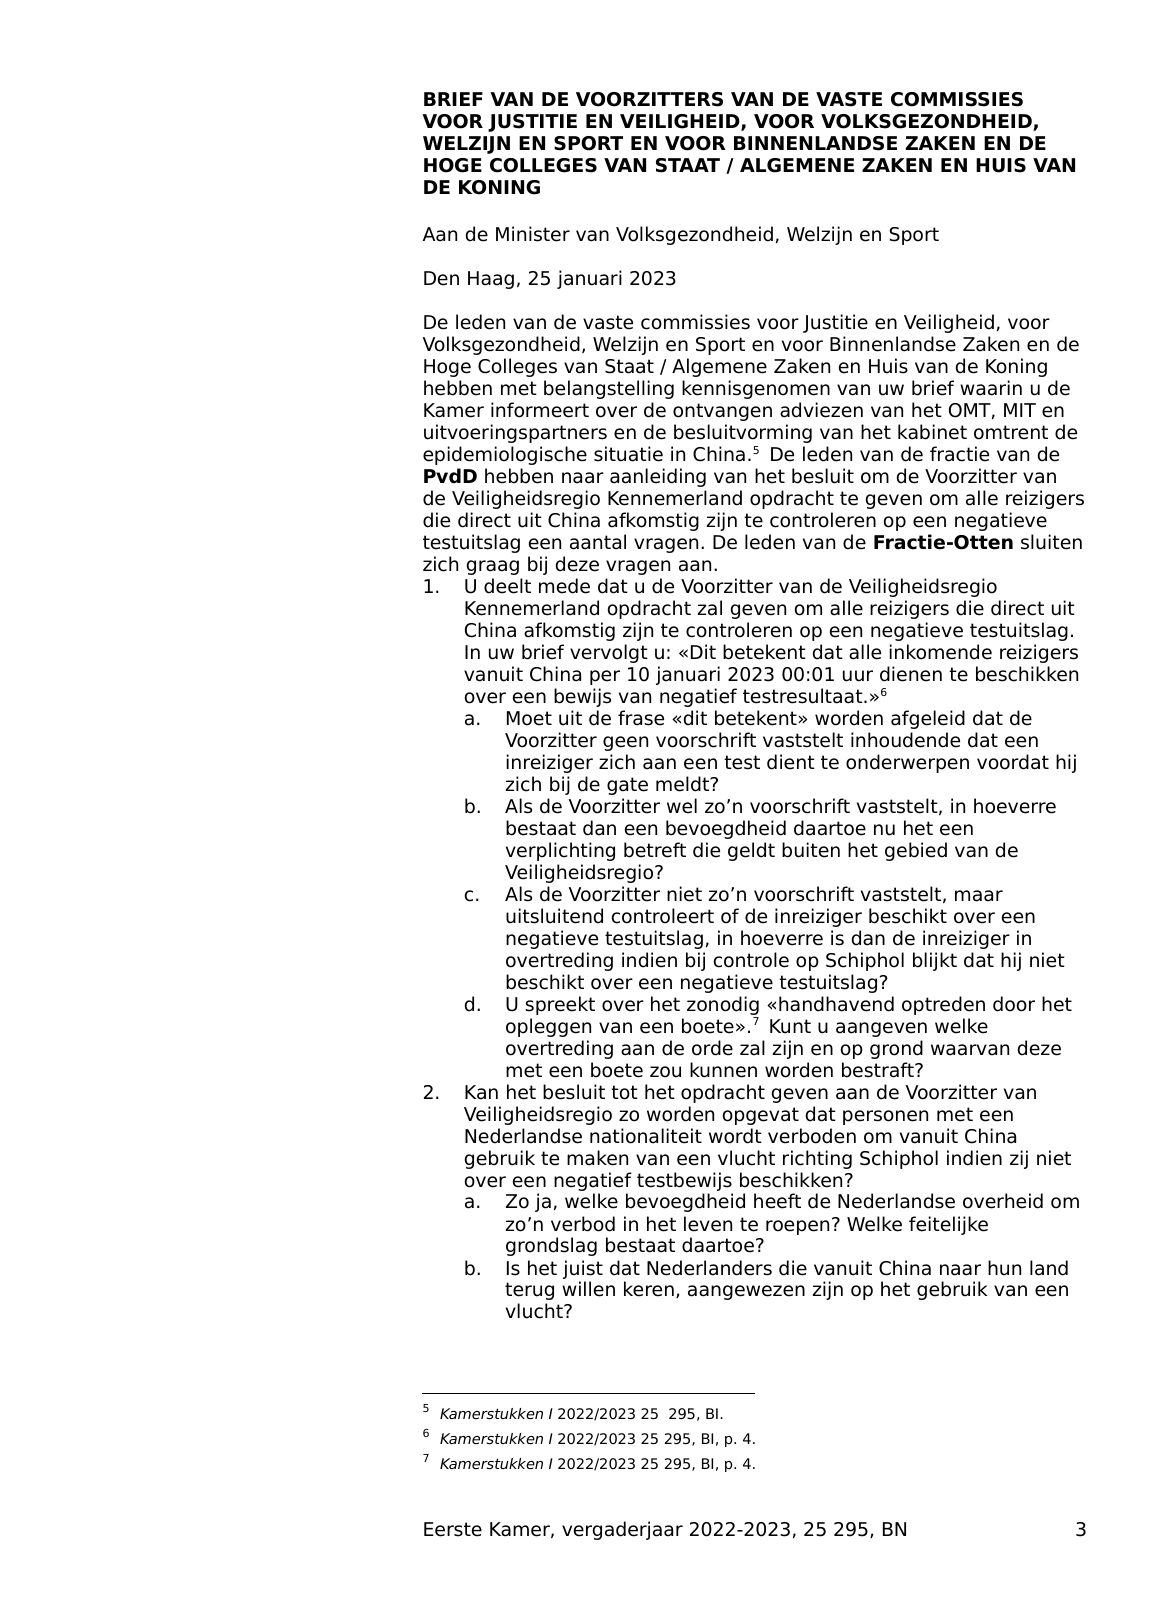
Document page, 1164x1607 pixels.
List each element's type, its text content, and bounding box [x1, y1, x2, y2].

text 1. U deelt mede dat u de Voorzitter van de Veiligheidsregio Kennemerland opdracht zal geven om alle reizigers die direct uit China afkomstig zijn te controleren op een negatieve testuitslag. In uw brief vervolgt u: «Dit betekent dat alle inkomende reizigers vanuit China per 10 januari 2023 00:01 uur dienen te beschikken over een bewijs van negatief testresultaat.» [422, 576, 1087, 708]
text Den Haag, 25 januari 2023 [422, 268, 1087, 290]
text De leden van de vaste commissies voor Justitie en Veiligheid, voor Volksgezondheid, Welzijn en Sport en voor Binnenlandse Zaken en de Hoge Colleges van Staat / Algemene Zaken en Huis van de Koning hebben met belangstelling kennisgenomen van uw brief waarin u de Kamer informeert over de ontvangen adviezen van het OMT, MIT en uitvoeringspartners en de besluitvorming van het kabinet omtrent de epidemiologische situatie in China. De leden van de fractie van de PvdD hebben naar aanleiding van het besluit om de Voorzitter van de Veiligheidsregio Kennemerland opdracht te geven om alle reizigers die direct uit China afkomstig zijn te controleren op een negatieve testuitslag een aantal vragen. De leden van de Fractie-Otten sluiten zich graag bij deze vragen aan. [422, 312, 1087, 576]
text 2. Kan het besluit tot het opdracht geven aan de Voorzitter van Veiligheidsregio zo worden opgevat dat personen met een Nederlandse nationaliteit wordt verboden om vanuit China gebruik te maken van een vlucht richting Schiphol indien zij niet over een negatief testbewijs beschikken? [422, 1082, 1087, 1191]
text Kamerstukken I 2022/2023 25 295, BI, p. 4. [422, 1427, 1087, 1449]
text Kamerstukken I 2022/2023 25 295, BI. [422, 1402, 1087, 1424]
text Aan de Minister van Volksgezondheid, Welzijn en Sport [422, 224, 1087, 246]
text Kamerstukken I 2022/2023 25 295, BI, p. 4. [422, 1452, 1087, 1474]
text a. Moet uit de frase «dit betekent» worden afgeleid dat de Voorzitter geen voorschrift vaststelt inhoudende dat een inreiziger zich aan een test dient te onderwerpen voordat hij zich bij de gate meldt? [464, 708, 1087, 796]
text b. Als de Voorzitter wel zo’n voorschrift vaststelt, in hoeverre bestaat dan een bevoegdheid daartoe nu het een verplichting betreft die geldt buiten het gebied van de Veiligheidsregio? [464, 796, 1087, 884]
text a. Zo ja, welke bevoegdheid heeft de Nederlandse overheid om zo’n verbod in het leven te roepen? Welke feitelijke grondslag bestaat daartoe? [464, 1191, 1087, 1257]
text d. U spreekt over het zonodig «handhavend optreden door het opleggen van een boete». Kunt u aangeven welke overtreding aan de orde zal zijn en op grond waarvan deze met een boete zou kunnen worden bestraft? [464, 994, 1087, 1082]
text c. Als de Voorzitter niet zo’n voorschrift vaststelt, maar uitsluitend controleert of de inreiziger beschikt over een negatieve testuitslag, in hoeverre is dan de inreiziger in overtreding indien bij controle op Schiphol blijkt dat hij niet beschikt over een negatieve testuitslag? [464, 884, 1087, 994]
subtitle BRIEF VAN DE VOORZITTERS VAN DE VASTE COMMISSIES VOOR JUSTITIE EN VEILIGHEID, VOOR VOLKSGEZONDHEID, WELZIJN EN SPORT EN VOOR BINNENLANDSE ZAKEN EN DE HOGE COLLEGES VAN STAAT / ALGEMENE ZAKEN EN HUIS VAN DE KONING [422, 89, 1087, 199]
text b. Is het juist dat Nederlanders die vanuit China naar hun land terug willen keren, aangewezen zijn op het gebruik van een vlucht? [464, 1257, 1087, 1323]
